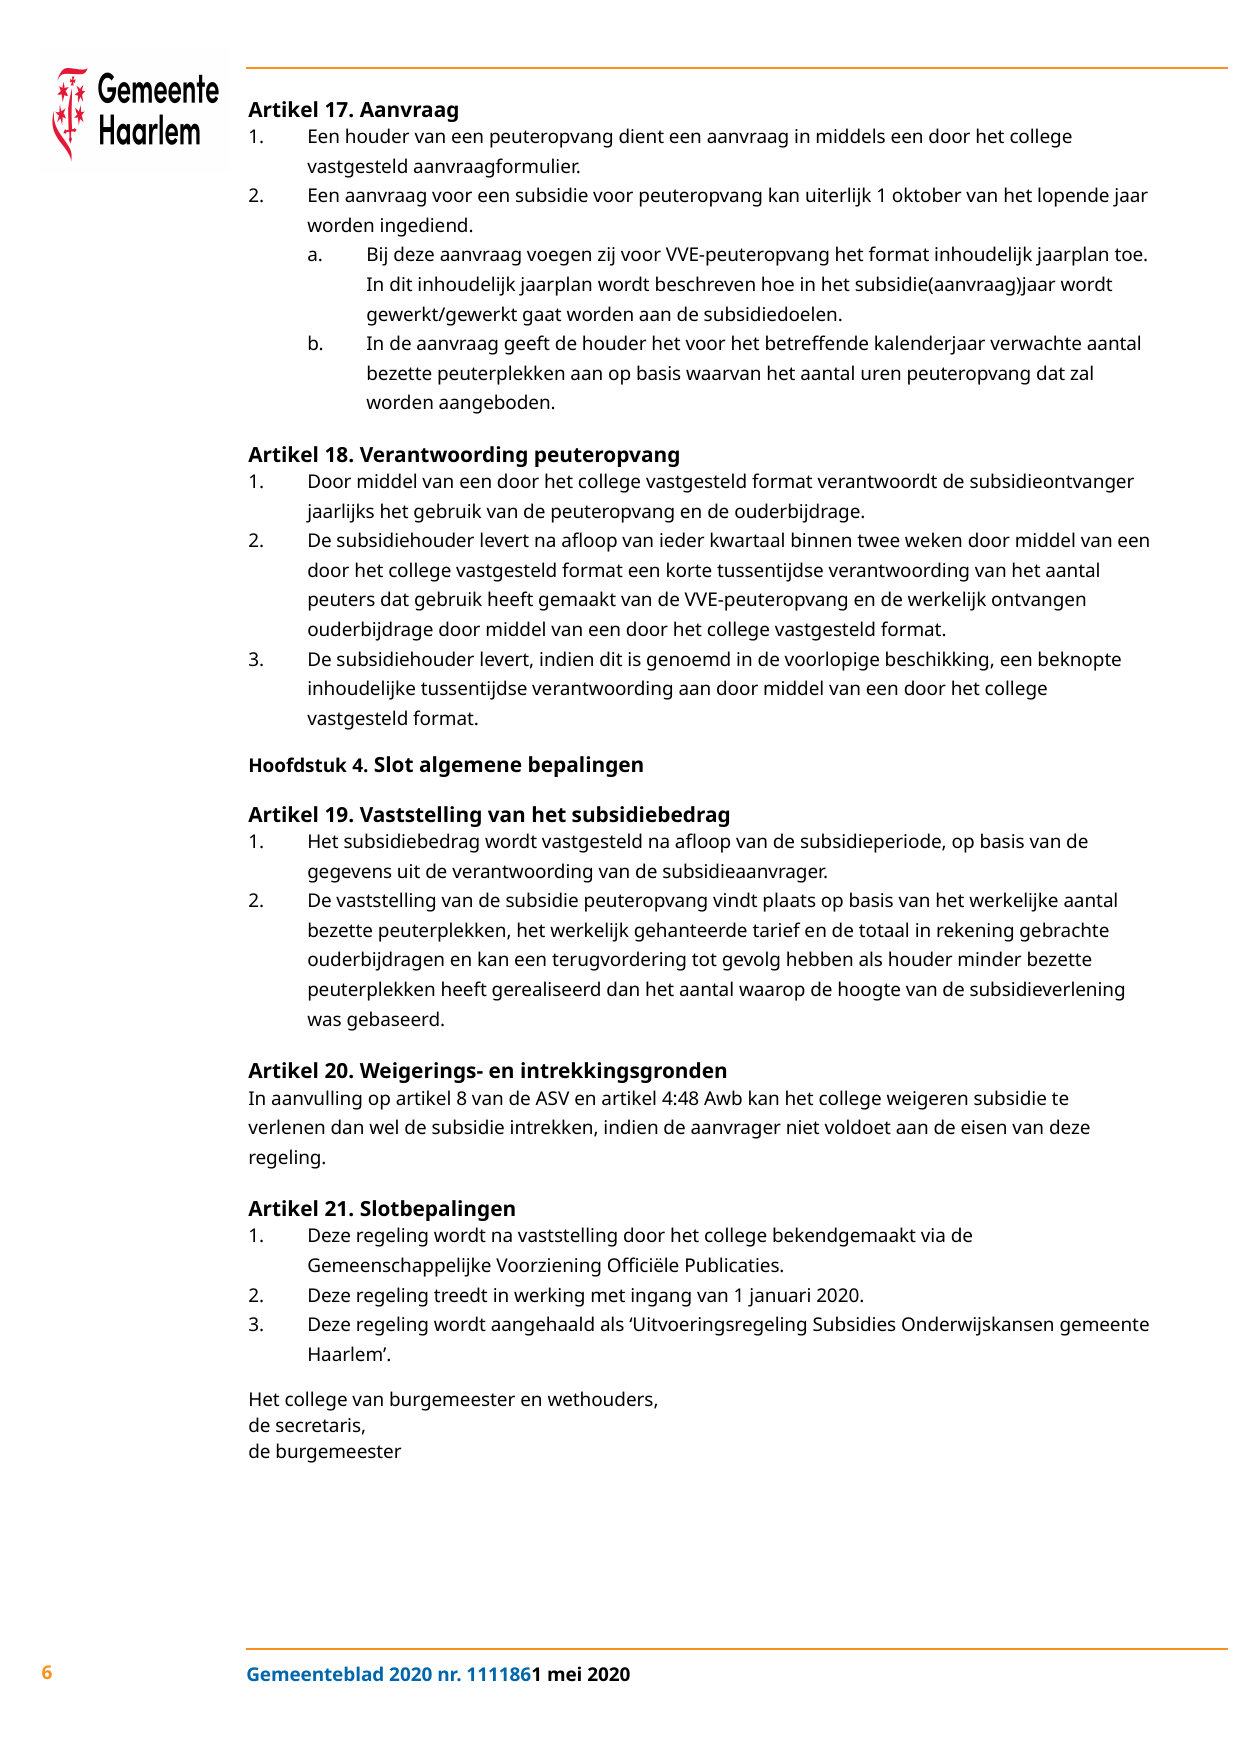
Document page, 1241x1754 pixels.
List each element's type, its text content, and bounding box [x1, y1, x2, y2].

list Bij deze aanvraag voegen zij voor VVE-peuteropvang het format inhoudelijk jaarplan toe. In dit inhoudelijk jaarplan wordt beschreven hoe in het subsidie(aanvraag)jaar wordt gewerkt/gewerkt gaat worden aan de subsidiedoelen. [307, 242, 1152, 326]
text de burgemeester [248, 1438, 1152, 1464]
list Het subsidiebedrag wordt vastgesteld na afloop van de subsidieperiode, op basis van de gegevens uit de verantwoording van de subsidieaanvrager. [248, 828, 1152, 884]
list De subsidiehouder levert, indien dit is genoemd in de voorlopige beschikking, een beknopte inhoudelijke tussentijdse verantwoording aan door middel van een door het college vastgesteld format. [248, 646, 1152, 731]
list Deze regeling wordt aangehaald als ‘Uitvoeringsregeling Subsidies Onderwijskansen gemeente Haarlem’. [248, 1311, 1152, 1367]
list De vaststelling van de subsidie peuteropvang vindt plaats op basis van het werkelijke aantal bezette peuterplekken, het werkelijk gehanteerde tarief en de totaal in rekening gebrachte ouderbijdragen en kan een terugvordering tot gevolg hebben als houder minder bezette peuterplekken heeft gerealiseerd dan het aantal waarop de hoogte van de subsidieverlening was gebaseerd. [248, 887, 1152, 1032]
list Een houder van een peuteropvang dient een aanvraag in middels een door het college vastgesteld aanvraagformulier. [248, 123, 1152, 178]
text In aanvulling op artikel 8 van de ASV en artikel 4:48 Awb kan het college weigeren subsidie te verlenen dan wel de subsidie intrekken, indien de aanvrager niet voldoet aan de eisen van deze regeling. [248, 1085, 1152, 1169]
list Deze regeling treedt in werking met ingang van 1 januari 2020. [248, 1282, 1152, 1308]
list Deze regeling wordt na vaststelling door het college bekendgemaakt via de Gemeenschappelijke Voorziening Officiële Publicaties. [248, 1223, 1152, 1278]
text Het college van burgemeester en wethouders, [248, 1387, 1152, 1412]
list De subsidiehouder levert na afloop van ieder kwartaal binnen twee weken door middel van een door het college vastgesteld format een korte tussentijdse verantwoording van het aantal peuters dat gebruik heeft gemaakt van de VVE-peuteropvang en de werkelijk ontvangen ouderbijdrage door middel van een door het college vastgesteld format. [248, 527, 1152, 642]
list In de aanvraag geeft de houder het voor het betreffende kalenderjaar verwachte aantal bezette peuterplekken aan op basis waarvan het aantal uren peuteropvang dat zal worden aangeboden. [307, 330, 1152, 415]
list Een aanvraag voor een subsidie voor peuteropvang kan uiterlijk 1 oktober van het lopende jaar worden ingediend. [248, 182, 1152, 238]
text Artikel 21. Slotbepalingen [248, 1194, 1152, 1223]
text Artikel 19. Vaststelling van het subsidiebedrag [248, 800, 1152, 828]
list Door middel van een door het college vastgesteld format verantwoordt de subsidieontvanger jaarlijks het gebruik van de peuteropvang en de ouderbijdrage. [248, 468, 1152, 524]
text de secretaris, [248, 1412, 1152, 1438]
text Hoofdstuk 4. Slot algemene bepalingen [248, 751, 1152, 779]
text Artikel 20. Weigerings- en intrekkingsgronden [248, 1056, 1152, 1085]
text Artikel 17. Aanvraag [248, 95, 1152, 123]
picture [41, 47, 231, 172]
text Artikel 18. Verantwoording peuteropvang [248, 440, 1152, 468]
